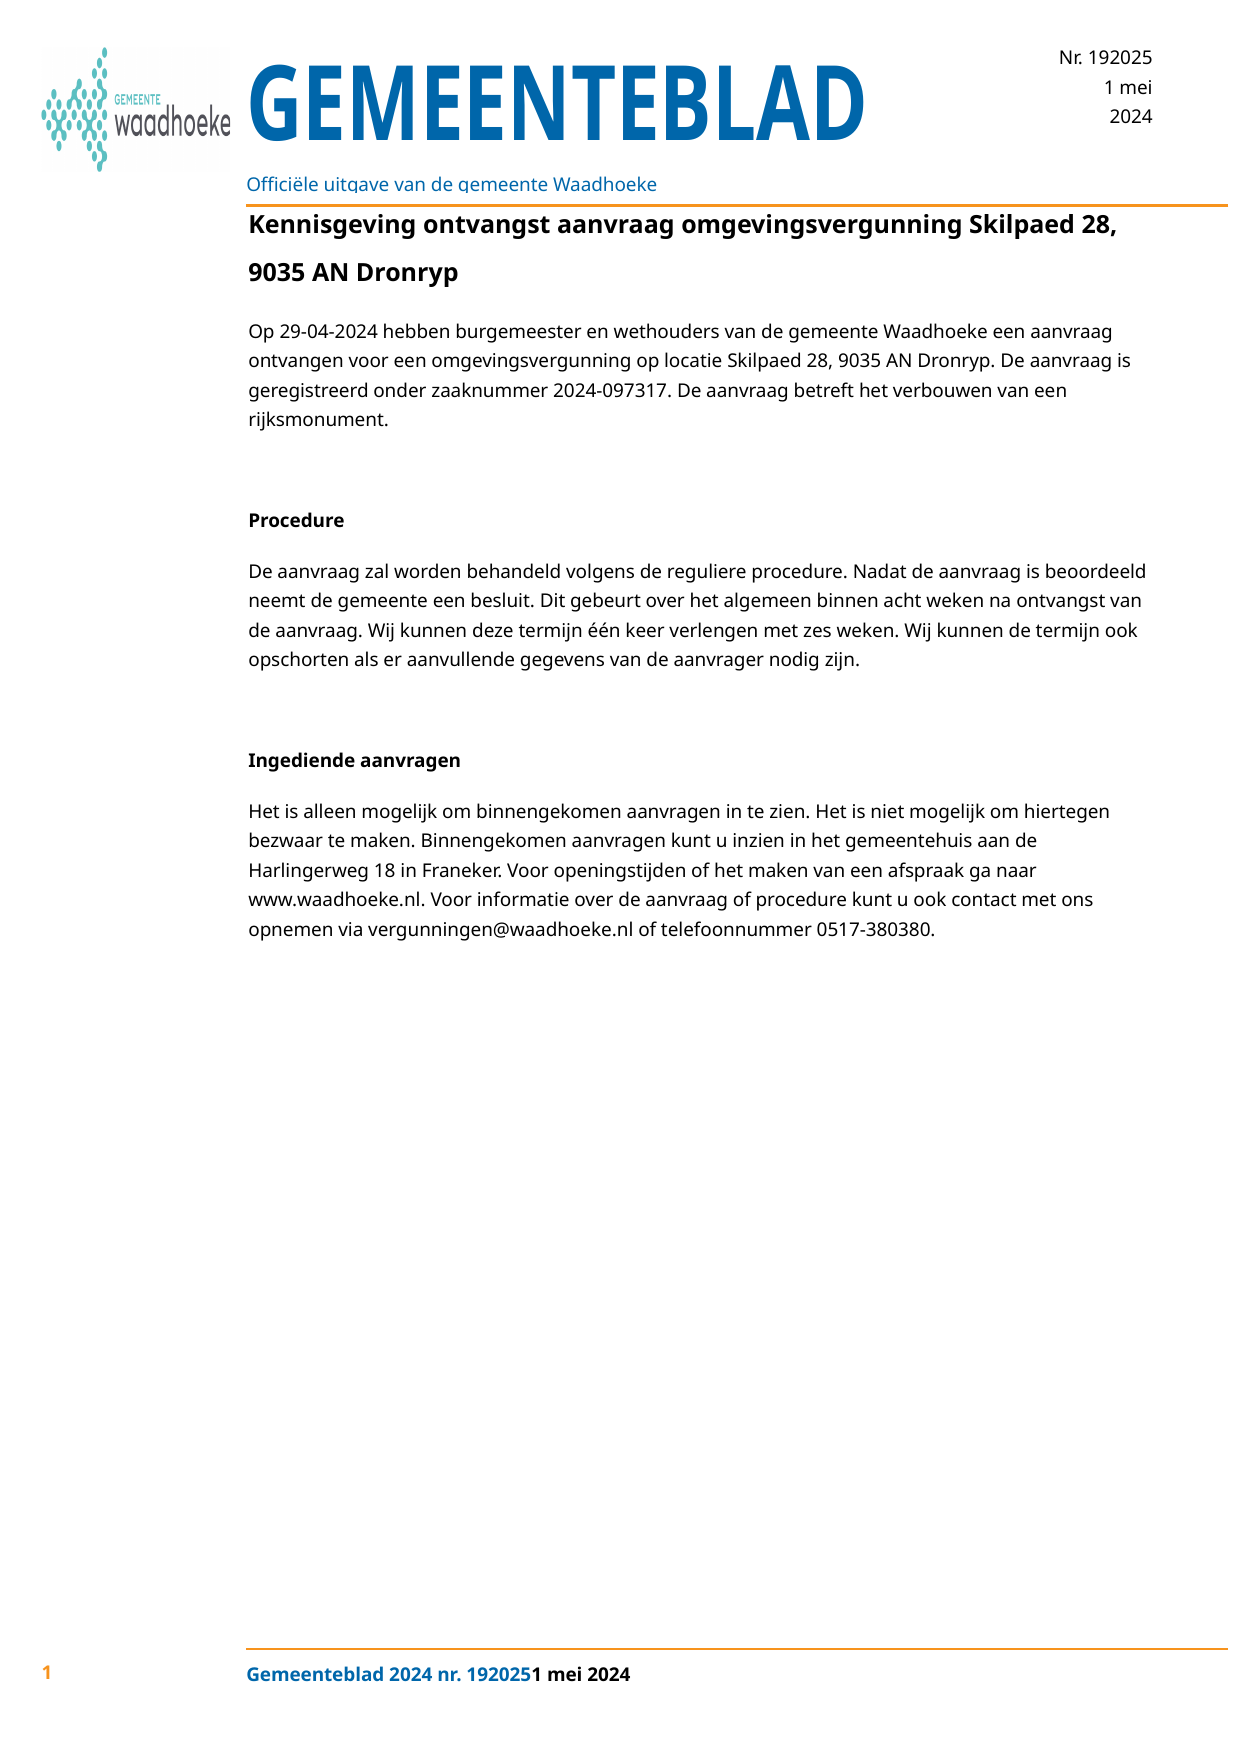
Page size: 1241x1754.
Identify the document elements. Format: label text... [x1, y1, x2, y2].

picture [41, 47, 231, 172]
text Kennisgeving ontvangst aanvraag omgevingsvergunning Skilpaed 28, 9035 AN Dronryp [248, 207, 1152, 288]
text Ingediende aanvragen [248, 747, 1152, 773]
text Procedure [248, 507, 1152, 533]
text De aanvraag zal worden behandeld volgens de reguliere procedure. Nadat de aanvraag is beoordeeld neemt de gemeente een besluit. Dit gebeurt over het algemeen binnen acht weken na ontvangst van de aanvraag. Wij kunnen deze termijn één keer verlengen met zes weken. Wij kunnen de termijn ook opschorten als er aanvullende gegevens van de aanvrager nodig zijn. [248, 558, 1152, 672]
text Het is alleen mogelijk om binnengekomen aanvragen in te zien. Het is niet mogelijk om hiertegen bezwaar te maken. Binnengekomen aanvragen kunt u inzien in het gemeentehuis aan de Harlingerweg 18 in Franeker. Voor openingstijden of het maken van een afspraak ga naar www.waadhoeke.nl. Voor informatie over de aanvraag of procedure kunt u ook contact met ons opnemen via vergunningen@waadhoeke.nl of telefoonnummer 0517-380380. [248, 798, 1152, 942]
text Op 29-04-2024 hebben burgemeester en wethouders van de gemeente Waadhoeke een aanvraag ontvangen voor een omgevingsvergunning op locatie Skilpaed 28, 9035 AN Dronryp. De aanvraag is geregistreerd onder zaaknummer 2024-097317. De aanvraag betreft het verbouwen van een rijksmonument. [248, 318, 1152, 432]
